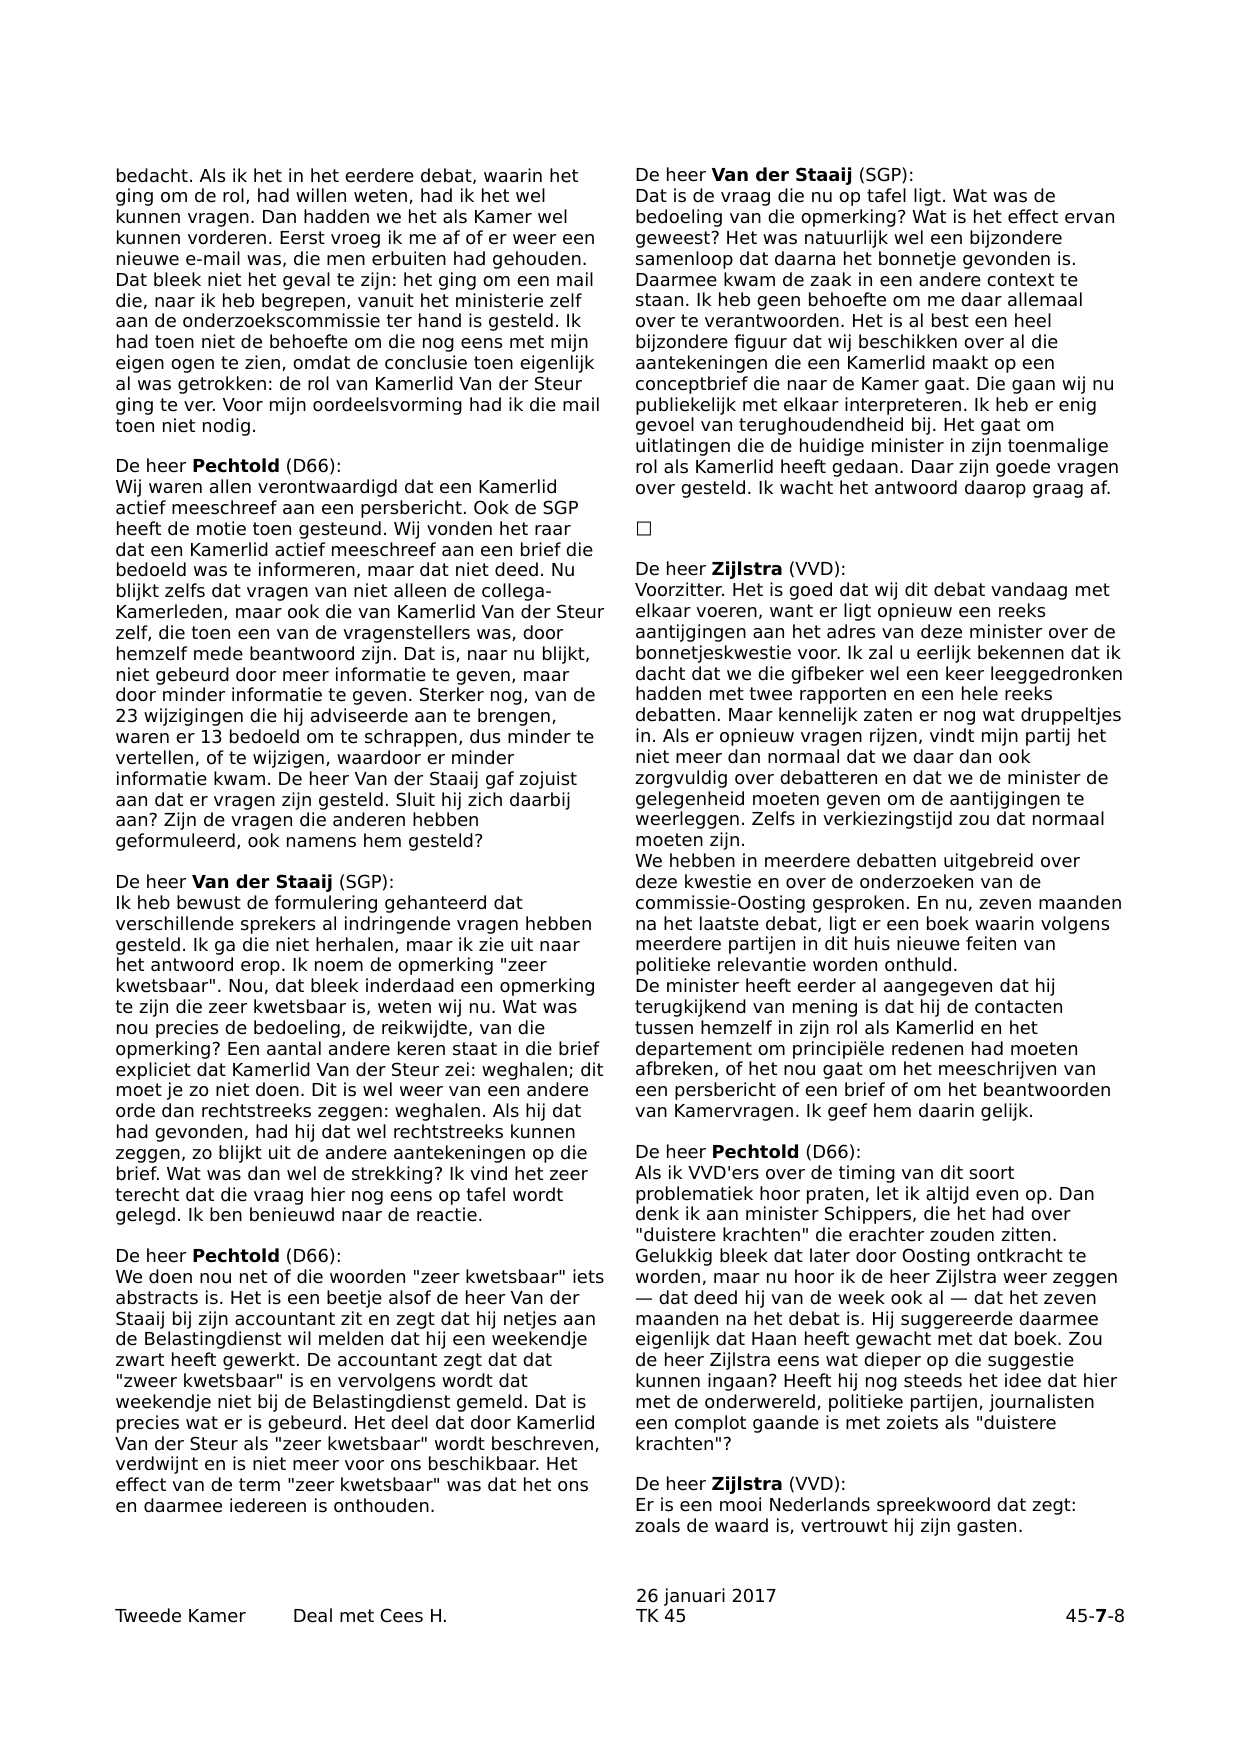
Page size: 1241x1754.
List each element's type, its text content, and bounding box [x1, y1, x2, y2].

text Wij waren allen verontwaardigd dat een Kamerlid actief meeschreef aan een persbericht. Ook de SGP heeft de motie toen gesteund. Wij vonden het raar dat een Kamerlid actief meeschreef aan een brief die bedoeld was te informeren, maar dat niet deed. Nu blijkt zelfs dat vragen van niet alleen de collega-Kamerleden, maar ook die van Kamerlid Van der Steur zelf, die toen een van de vragenstellers was, door hemzelf mede beantwoord zijn. Dat is, naar nu blijkt, niet gebeurd door meer informatie te geven, maar door minder informatie te geven. Sterker nog, van de 23 wijzigingen die hij adviseerde aan te brengen, waren er 13 bedoeld om te schrappen, dus minder te vertellen, of te wijzigen, waardoor er minder informatie kwam. De heer Van der Staaij gaf zojuist aan dat er vragen zijn gesteld. Sluit hij zich daarbij aan? Zijn de vragen die anderen hebben geformuleerd, ook namens hem gesteld? [115, 477, 605, 852]
text Als ik VVD'ers over de timing van dit soort problematiek hoor praten, let ik altijd even op. Dan denk ik aan minister Schippers, die het had over "duistere krachten" die erachter zouden zitten. Gelukkig bleek dat later door Oosting ontkracht te worden, maar nu hoor ik de heer Zijlstra weer zeggen — dat deed hij van de week ook al — dat het zeven maanden na het debat is. Hij suggereerde daarmee eigenlijk dat Haan heeft gewacht met dat boek. Zou de heer Zijlstra eens wat dieper op die suggestie kunnen ingaan? Heeft hij nog steeds het idee dat hier met de onderwereld, politieke partijen, journalisten een complot gaande is met zoiets als "duistere krachten"? [635, 1162, 1125, 1454]
text De heer Zijlstra (VVD): [635, 1474, 1125, 1495]
text De heer Van der Staaij (SGP): [115, 872, 605, 893]
text De minister heeft eerder al aangegeven dat hij terugkijkend van mening is dat hij de contacten tussen hemzelf in zijn rol als Kamerlid en het departement om principiële redenen had moeten afbreken, of het nou gaat om het meeschrijven van een persbericht of een brief of om het beantwoorden van Kamervragen. Ik geef hem daarin gelijk. [635, 976, 1125, 1122]
text De heer Zijlstra (VVD): [635, 559, 1125, 580]
text bedacht. Als ik het in het eerdere debat, waarin het ging om de rol, had willen weten, had ik het wel kunnen vragen. Dan hadden we het als Kamer wel kunnen vorderen. Eerst vroeg ik me af of er weer een nieuwe e-mail was, die men erbuiten had gehouden. Dat bleek niet het geval te zijn: het ging om een mail die, naar ik heb begrepen, vanuit het ministerie zelf aan de onderzoekscommissie ter hand is gesteld. Ik had toen niet de behoefte om die nog eens met mijn eigen ogen te zien, omdat de conclusie toen eigenlijk al was getrokken: de rol van Kamerlid Van der Steur ging te ver. Voor mijn oordeelsvorming had ik die mail toen niet nodig. [115, 165, 605, 436]
text Er is een mooi Nederlands spreekwoord dat zegt: zoals de waard is, vertrouwt hij zijn gasten. [635, 1495, 1125, 1536]
text Dat is de vraag die nu op tafel ligt. Wat was de bedoeling van die opmerking? Wat is het effect ervan geweest? Het was natuurlijk wel een bijzondere samenloop dat daarna het bonnetje gevonden is. Daarmee kwam de zaak in een andere context te staan. Ik heb geen behoefte om me daar allemaal over te verantwoorden. Het is al best een heel bijzondere figuur dat wij beschikken over al die aantekeningen die een Kamerlid maakt op een conceptbrief die naar de Kamer gaat. Die gaan wij nu publiekelijk met elkaar interpreteren. Ik heb er enig gevoel van terughoudendheid bij. Het gaat om uitlatingen die de huidige minister in zijn toenmalige rol als Kamerlid heeft gedaan. Daar zijn goede vragen over gesteld. Ik wacht het antwoord daarop graag af. [635, 186, 1125, 498]
text Ik heb bewust de formulering gehanteerd dat verschillende sprekers al indringende vragen hebben gesteld. Ik ga die niet herhalen, maar ik zie uit naar het antwoord erop. Ik noem de opmerking "zeer kwetsbaar". Nou, dat bleek inderdaad een opmerking te zijn die zeer kwetsbaar is, weten wij nu. Wat was nou precies de bedoeling, de reikwijdte, van die opmerking? Een aantal andere keren staat in die brief expliciet dat Kamerlid Van der Steur zei: weghalen; dit moet je zo niet doen. Dit is wel weer van een andere orde dan rechtstreeks zeggen: weghalen. Als hij dat had gevonden, had hij dat wel rechtstreeks kunnen zeggen, zo blijkt uit de andere aantekeningen op die brief. Wat was dan wel de strekking? Ik vind het zeer terecht dat die vraag hier nog eens op tafel wordt gelegd. Ik ben benieuwd naar de reactie. [115, 893, 605, 1226]
text We doen nou net of die woorden "zeer kwetsbaar" iets abstracts is. Het is een beetje alsof de heer Van der Staaij bij zijn accountant zit en zegt dat hij netjes aan de Belastingdienst wil melden dat hij een weekendje zwart heeft gewerkt. De accountant zegt dat dat "zweer kwetsbaar" is en vervolgens wordt dat weekendje niet bij de Belastingdienst gemeld. Dat is precies wat er is gebeurd. Het deel dat door Kamerlid Van der Steur als "zeer kwetsbaar" wordt beschreven, verdwijnt en is niet meer voor ons beschikbaar. Het effect van de term "zeer kwetsbaar" was dat het ons en daarmee iedereen is onthouden. [115, 1267, 605, 1517]
text We hebben in meerdere debatten uitgebreid over deze kwestie en over de onderzoeken van de commissie-Oosting gesproken. En nu, zeven maanden na het laatste debat, ligt er een boek waarin volgens meerdere partijen in dit huis nieuwe feiten van politieke relevantie worden onthuld. [635, 851, 1125, 976]
text De heer Pechtold (D66): [635, 1142, 1125, 1162]
text De heer Pechtold (D66): [115, 456, 605, 477]
text De heer Van der Staaij (SGP): [635, 165, 1125, 186]
text ⬜ [635, 518, 1125, 539]
text Voorzitter. Het is goed dat wij dit debat vandaag met elkaar voeren, want er ligt opnieuw een reeks aantijgingen aan het adres van deze minister over de bonnetjeskwestie voor. Ik zal u eerlijk bekennen dat ik dacht dat we die gifbeker wel een keer leeggedronken hadden met twee rapporten en een hele reeks debatten. Maar kennelijk zaten er nog wat druppeltjes in. Als er opnieuw vragen rijzen, vindt mijn partij het niet meer dan normaal dat we daar dan ook zorgvuldig over debatteren en dat we de minister de gelegenheid moeten geven om de aantijgingen te weerleggen. Zelfs in verkiezingstijd zou dat normaal moeten zijn. [635, 580, 1125, 851]
text De heer Pechtold (D66): [115, 1246, 605, 1267]
